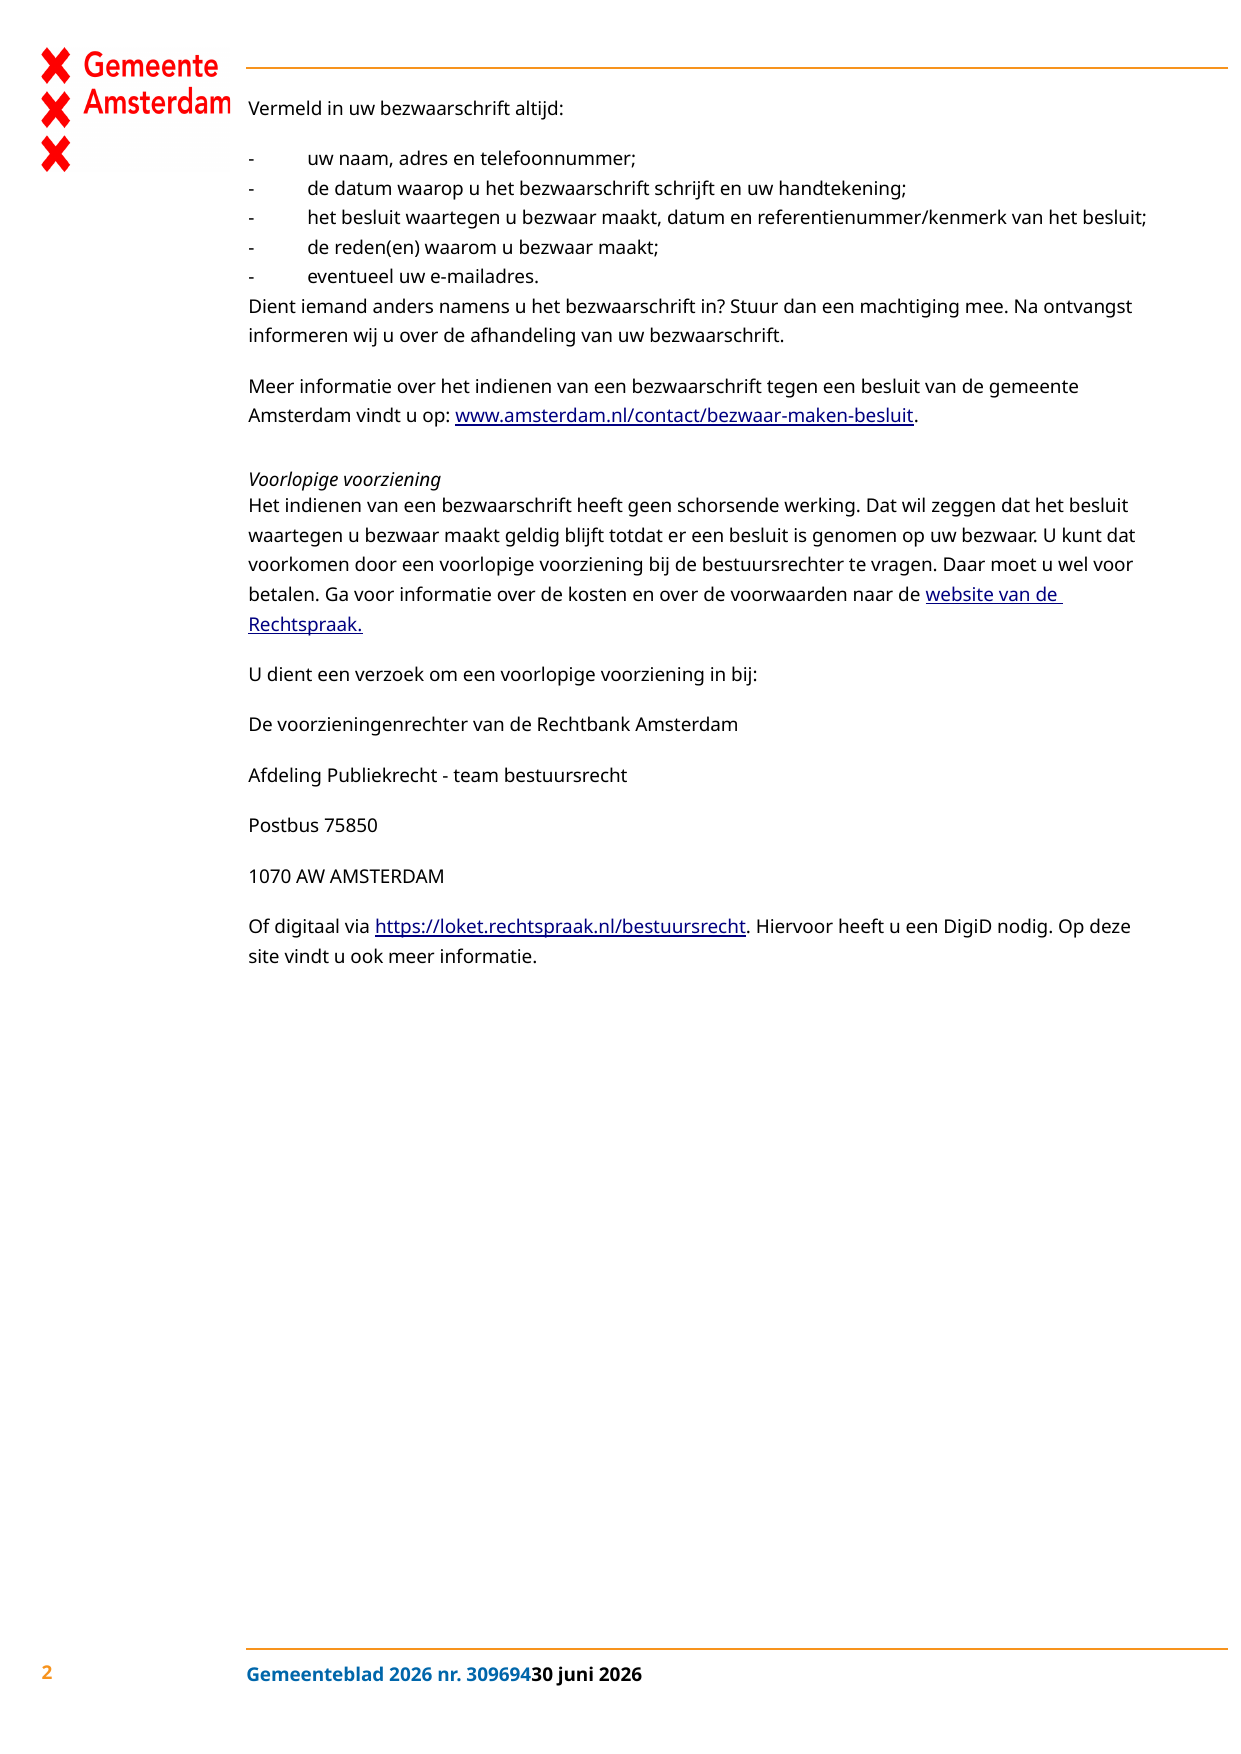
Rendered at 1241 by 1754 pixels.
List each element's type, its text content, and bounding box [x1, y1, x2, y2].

text Het indienen van een bezwaarschrift heeft geen schorsende werking. Dat wil zeggen dat het besluit waartegen u bezwaar maakt geldig blijft totdat er een besluit is genomen op uw bezwaar. U kunt dat voorkomen door een voorlopige voorziening bij de bestuursrechter te vragen. Daar moet u wel voor betalen. Ga voor informatie over de kosten en over de voorwaarden naar de website van de Rechtspraak. [248, 492, 1152, 636]
text U dient een verzoek om een voorlopige voorziening in bij: [248, 661, 1152, 687]
text 1070 AW AMSTERDAM [248, 863, 1152, 888]
list de reden(en) waarom u bezwaar maakt; [248, 234, 1152, 260]
text Afdeling Publiekrecht - team bestuursrecht [248, 762, 1152, 788]
list de datum waarop u het bezwaarschrift schrijft en uw handtekening; [248, 175, 1152, 201]
text Voorlopige voorziening [248, 467, 1152, 492]
picture [41, 47, 231, 172]
list uw naam, adres en telefoonnummer; [248, 145, 1152, 171]
text Postbus 75850 [248, 812, 1152, 838]
text Meer informatie over het indienen van een bezwaarschrift tegen een besluit van de gemeente Amsterdam vindt u op: www.amsterdam.nl/contact/bezwaar-maken-besluit. [248, 373, 1152, 428]
list het besluit waartegen u bezwaar maakt, datum en referentienummer/kenmerk van het besluit; [248, 204, 1152, 230]
text Vermeld in uw bezwaarschrift altijd: [248, 95, 1152, 121]
text De voorzieningenrechter van de Rechtbank Amsterdam [248, 712, 1152, 737]
text Dient iemand anders namens u het bezwaarschrift in? Stuur dan een machtiging mee. Na ontvangst informeren wij u over de afhandeling van uw bezwaarschrift. [248, 293, 1152, 348]
list eventueel uw e-mailadres. [248, 263, 1152, 289]
text Of digitaal via https://loket.rechtspraak.nl/bestuursrecht. Hiervoor heeft u een DigiD nodig. Op deze site vindt u ook meer informatie. [248, 913, 1152, 968]
